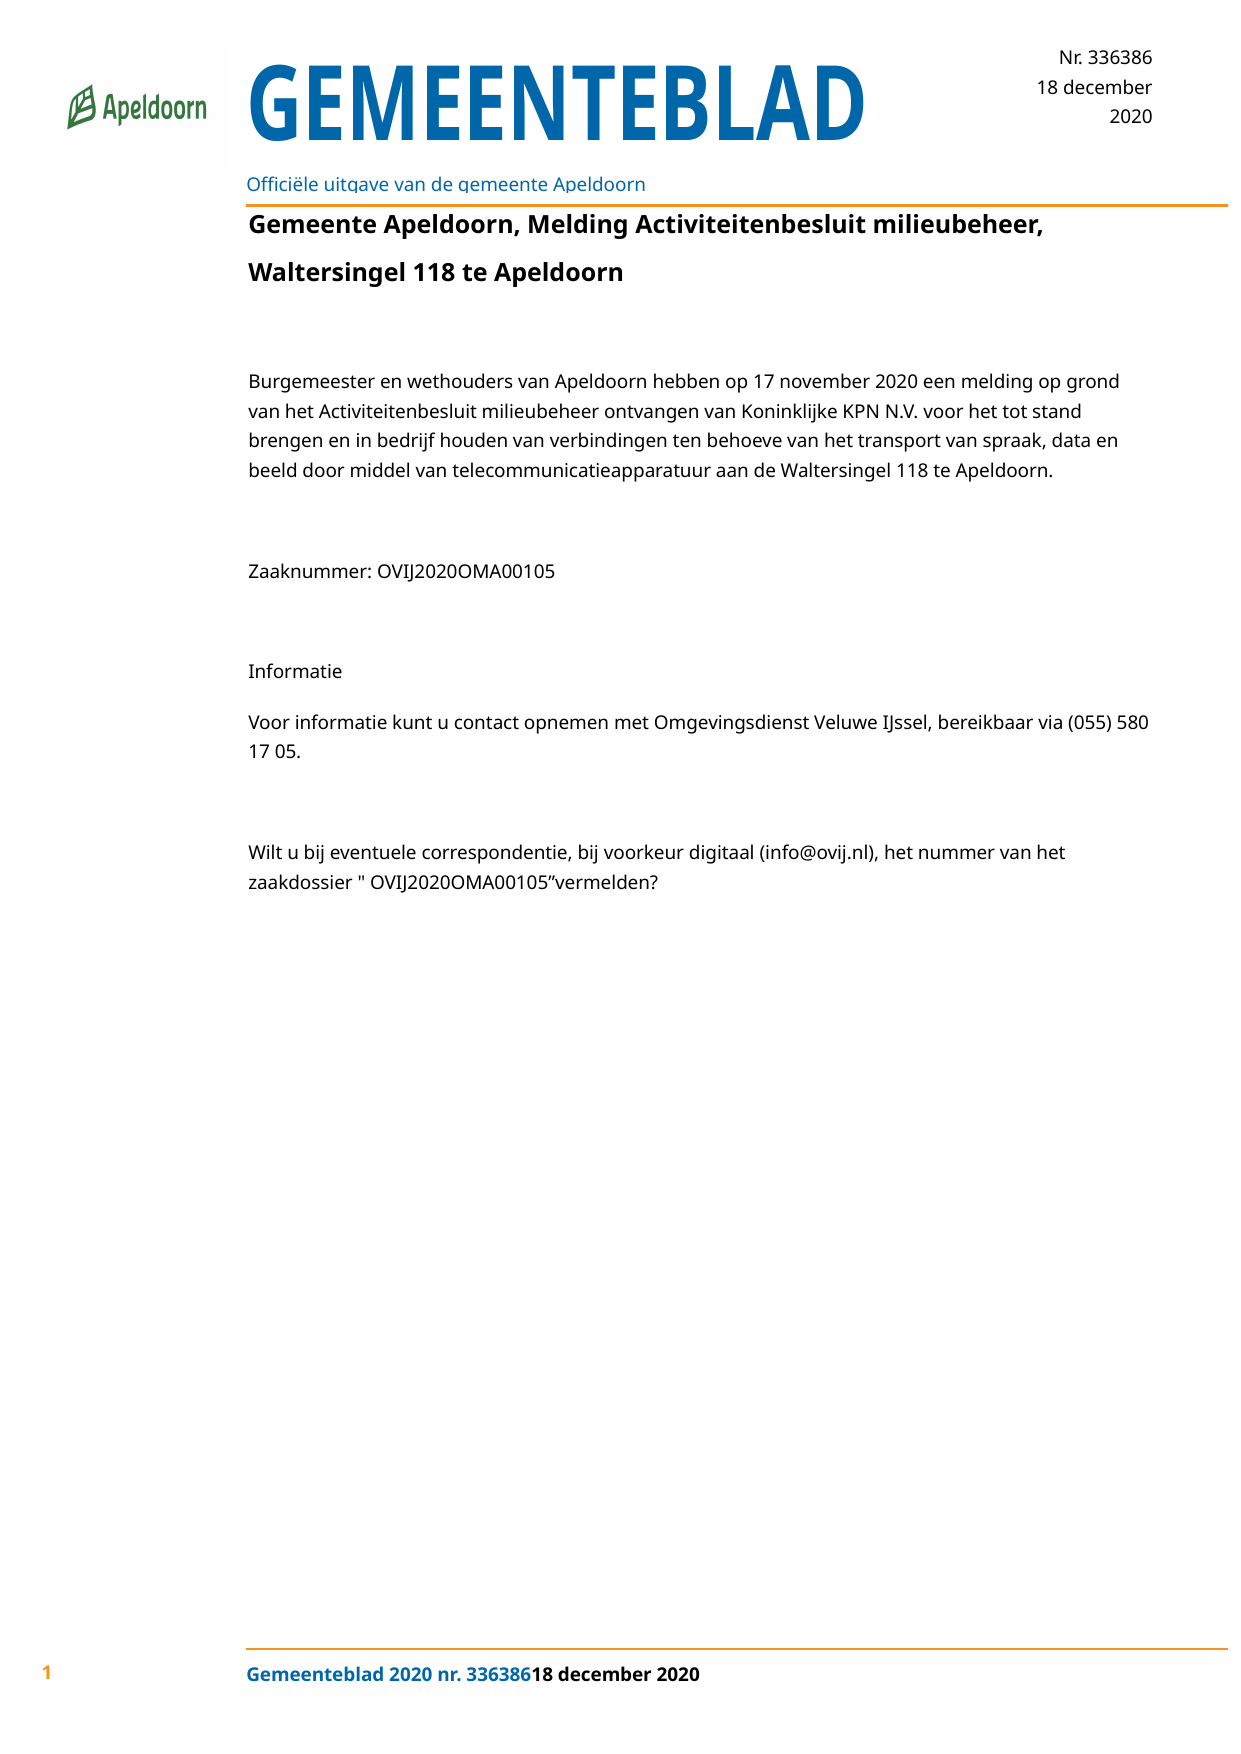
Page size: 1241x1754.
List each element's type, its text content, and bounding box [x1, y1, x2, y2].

text Gemeente Apeldoorn, Melding Activiteitenbesluit milieubeheer, Waltersingel 118 te Apeldoorn [248, 207, 1152, 288]
text Informatie [248, 659, 1152, 684]
picture [41, 47, 231, 172]
text Wilt u bij eventuele correspondentie, bij voorkeur digitaal (info@ovij.nl), het nummer van het zaakdossier " OVIJ2020OMA00105”vermelden? [248, 839, 1152, 895]
text Burgemeester en wethouders van Apeldoorn hebben op 17 november 2020 een melding op grond van het Activiteitenbesluit milieubeheer ontvangen van Koninklijke KPN N.V. voor het tot stand brengen en in bedrijf houden van verbindingen ten behoeve van het transport van spraak, data en beeld door middel van telecommunicatieapparatuur aan de Waltersingel 118 te Apeldoorn. [248, 368, 1152, 483]
text Zaaknummer: OVIJ2020OMA00105 [248, 558, 1152, 584]
text Voor informatie kunt u contact opnemen met Omgevingsdienst Veluwe IJssel, bereikbaar via (055) 580 17 05. [248, 709, 1152, 764]
